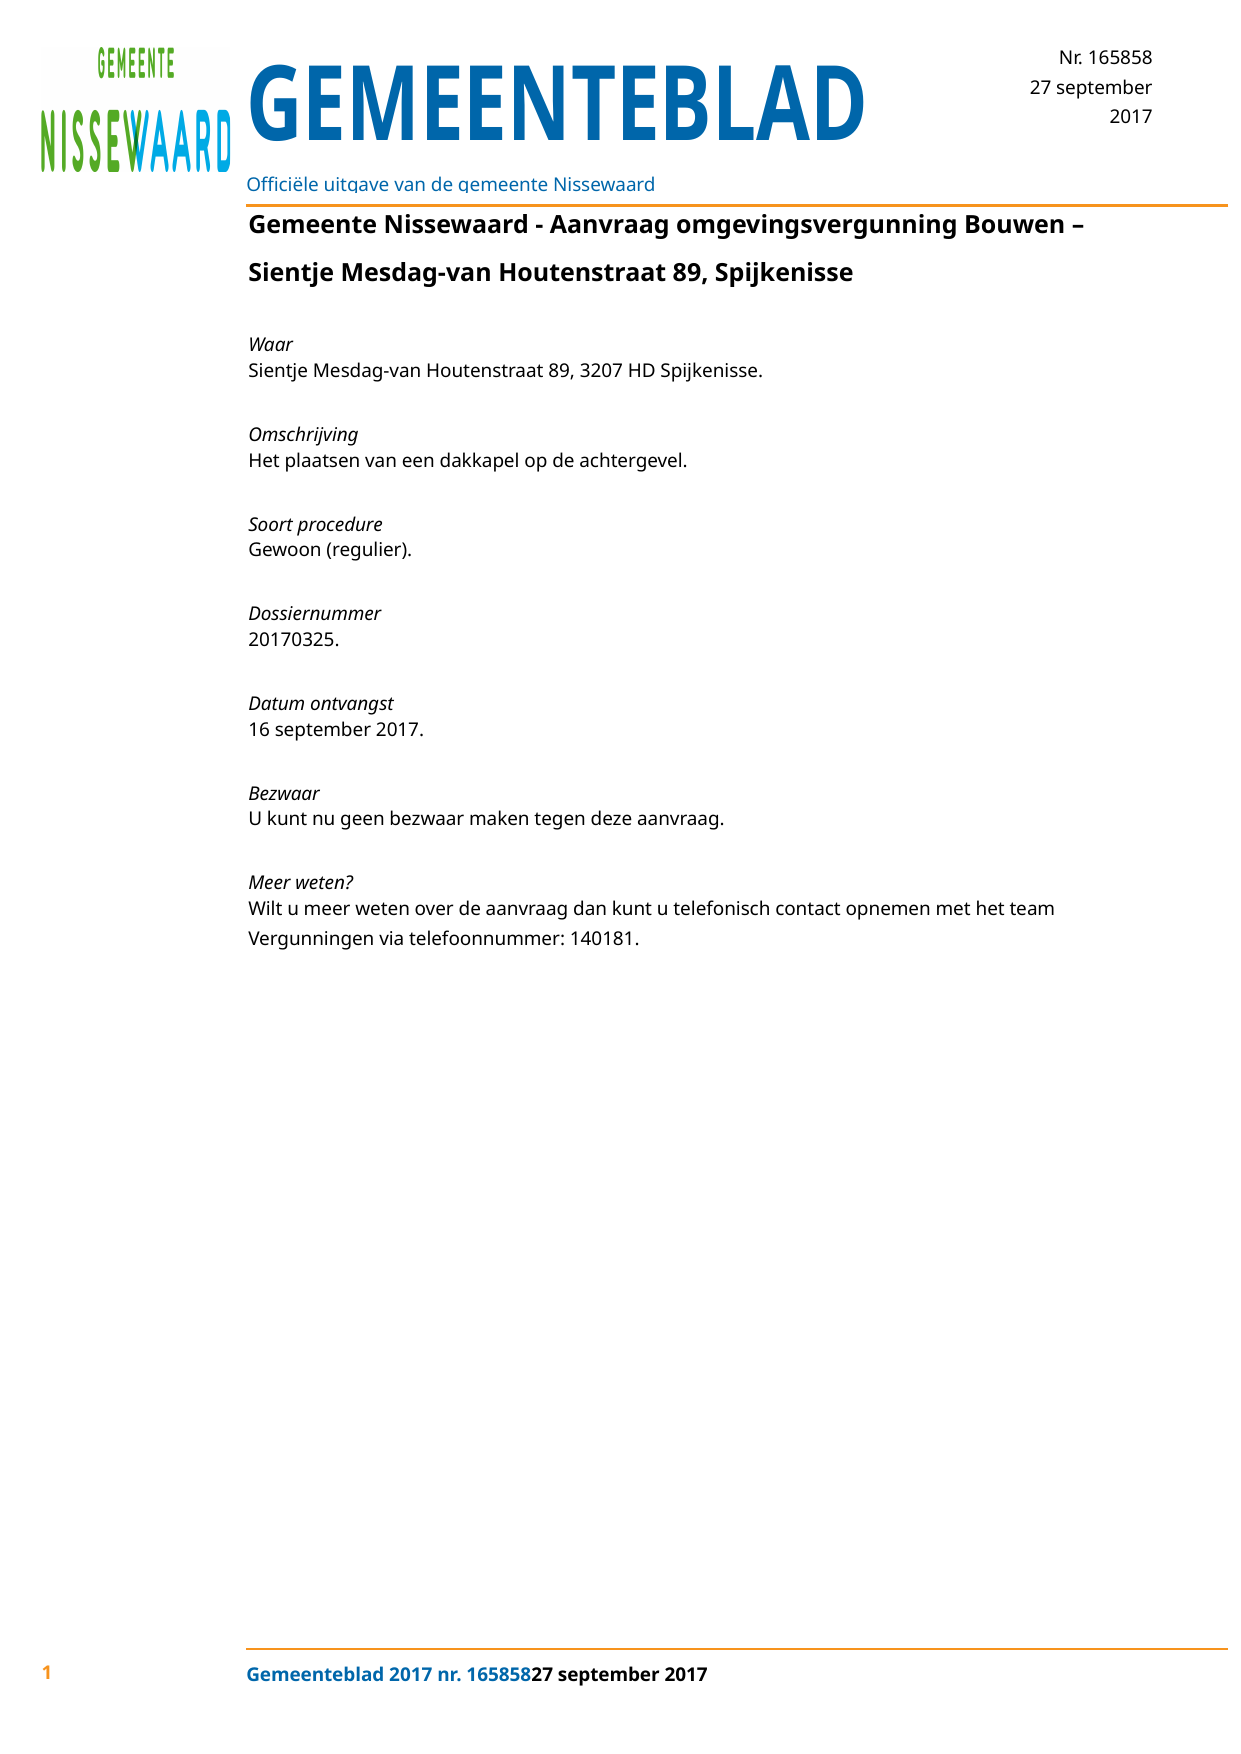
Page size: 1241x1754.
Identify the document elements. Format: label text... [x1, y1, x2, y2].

text Wilt u meer weten over de aanvraag dan kunt u telefonisch contact opnemen met het team Vergunningen via telefoonnummer: 140181. [248, 895, 1152, 951]
picture [200, 151, 206, 172]
text Sientje Mesdag-van Houtenstraat 89, 3207 HD Spijkenisse. [248, 357, 1152, 383]
text 20170325. [248, 626, 1152, 652]
text Omschrijving [248, 421, 1152, 447]
text U kunt nu geen bezwaar maken tegen deze aanvraag. [248, 806, 1152, 831]
text Het plaatsen van een dakkapel op de achtergevel. [248, 447, 1152, 473]
text Waar [248, 331, 1152, 357]
text 16 september 2017. [248, 716, 1152, 742]
picture [201, 122, 206, 138]
picture [154, 157, 165, 172]
text Soort procedure [248, 511, 1152, 537]
text Gemeente Nissewaard - Aanvraag omgevingsvergunning Bouwen – Sientje Mesdag-van Houtenstraat 89, Spijkenisse [248, 207, 1152, 288]
text Datum ontvangst [248, 690, 1152, 716]
picture [176, 157, 187, 172]
text Meer weten? [248, 869, 1152, 895]
text Dossiernummer [248, 601, 1152, 626]
picture [222, 122, 227, 160]
picture [41, 47, 231, 172]
text Bezwaar [248, 780, 1152, 806]
text Gewoon (regulier). [248, 537, 1152, 562]
